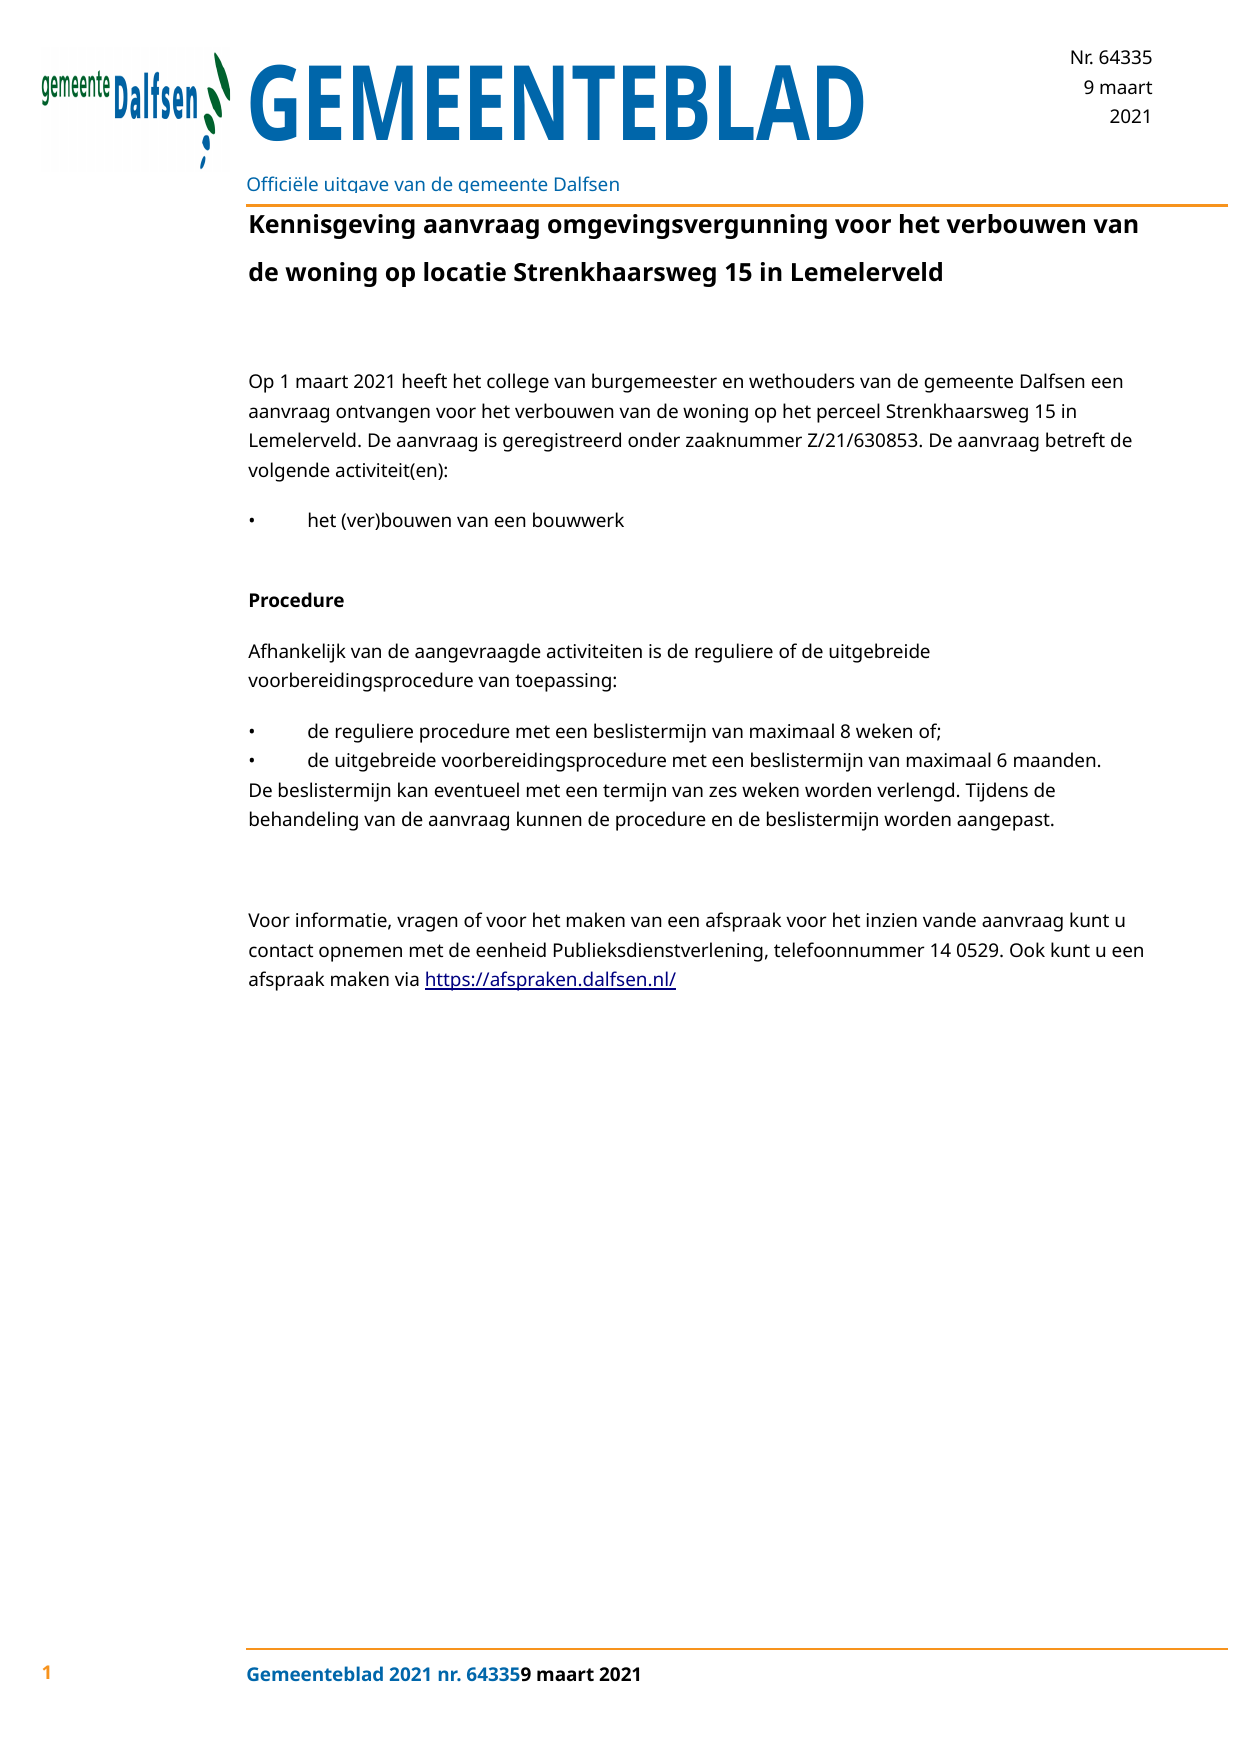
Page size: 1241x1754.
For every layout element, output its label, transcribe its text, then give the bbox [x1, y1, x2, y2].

text Voor informatie, vragen of voor het maken van een afspraak voor het inzien vande aanvraag kunt u contact opnemen met de eenheid Publieksdienstverlening, telefoonnummer 14 0529. Ook kunt u een afspraak maken via https://afspraken.dalfsen.nl/ [248, 907, 1152, 992]
text Kennisgeving aanvraag omgevingsvergunning voor het verbouwen van de woning op locatie Strenkhaarsweg 15 in Lemelerveld [248, 207, 1152, 288]
list de uitgebreide voorbereidingsprocedure met een beslistermijn van maximaal 6 maanden. [248, 747, 1152, 773]
text Afhankelijk van de aangevraagde activiteiten is de reguliere of de uitgebreide voorbereidingsprocedure van toepassing: [248, 638, 1152, 693]
text De beslistermijn kan eventueel met een termijn van zes weken worden verlengd. Tijdens de behandeling van de aanvraag kunnen de procedure en de beslistermijn worden aangepast. [248, 777, 1152, 832]
text Op 1 maart 2021 heeft het college van burgemeester en wethouders van de gemeente Dalfsen een aanvraag ontvangen voor het verbouwen van de woning op het perceel Strenkhaarsweg 15 in Lemelerveld. De aanvraag is geregistreerd onder zaaknummer Z/21/630853. De aanvraag betreft de volgende activiteit(en): [248, 368, 1152, 483]
list het (ver)bouwen van een bouwwerk [248, 507, 1152, 533]
list de reguliere procedure met een beslistermijn van maximaal 8 weken of; [248, 718, 1152, 744]
text Procedure [248, 587, 1152, 613]
picture [41, 47, 231, 172]
